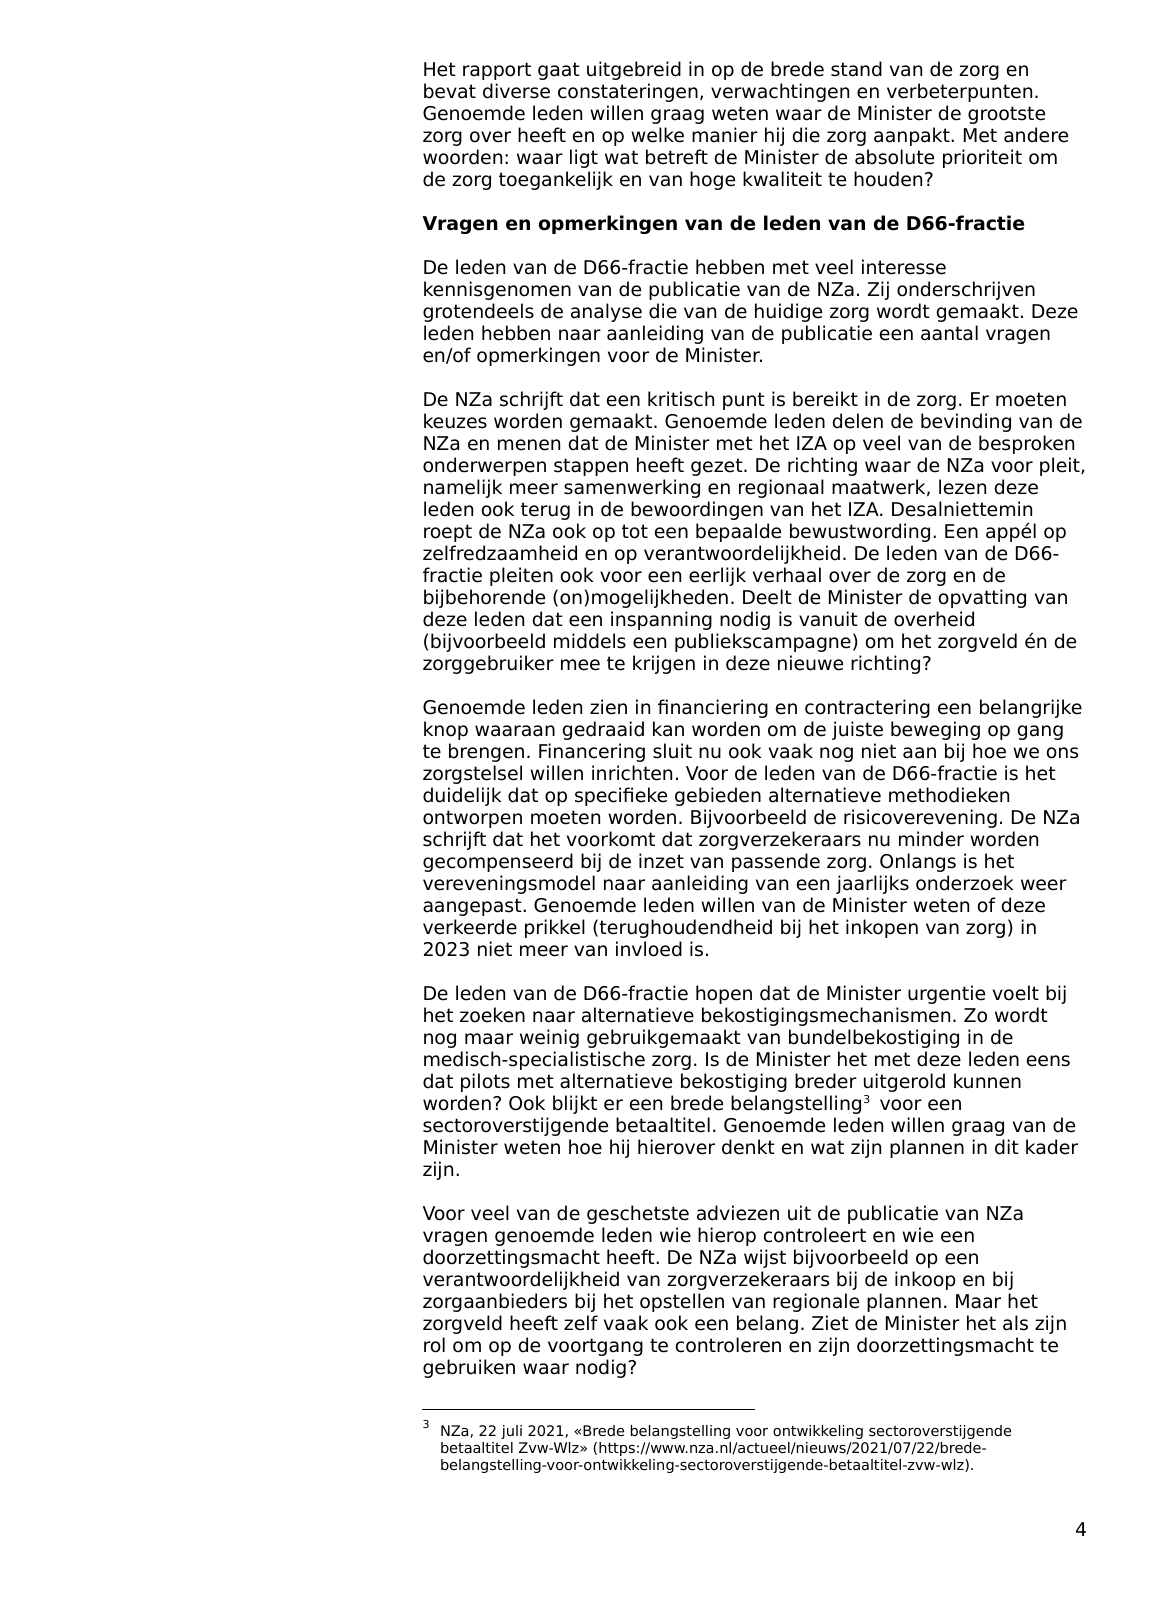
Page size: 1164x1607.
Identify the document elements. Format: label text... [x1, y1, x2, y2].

text De leden van de D66-fractie hopen dat de Minister urgentie voelt bij het zoeken naar alternatieve bekostigingsmechanismen. Zo wordt nog maar weinig gebruikgemaakt van bundelbekostiging in de medisch-specialistische zorg. Is de Minister het met deze leden eens dat pilots met alternatieve bekostiging breder uitgerold kunnen worden? Ook blijkt er een brede belangstelling voor een sectoroverstijgende betaaltitel. Genoemde leden willen graag van de Minister weten hoe hij hierover denkt en wat zijn plannen in dit kader zijn. [422, 983, 1087, 1181]
text Genoemde leden zien in financiering en contractering een belangrijke knop waaraan gedraaid kan worden om de juiste beweging op gang te brengen. Financering sluit nu ook vaak nog niet aan bij hoe we ons zorgstelsel willen inrichten. Voor de leden van de D66-fractie is het duidelijk dat op specifieke gebieden alternatieve methodieken ontworpen moeten worden. Bijvoorbeeld de risicoverevening. De NZa schrijft dat het voorkomt dat zorgverzekeraars nu minder worden gecompenseerd bij de inzet van passende zorg. Onlangs is het vereveningsmodel naar aanleiding van een jaarlijks onderzoek weer aangepast. Genoemde leden willen van de Minister weten of deze verkeerde prikkel (terughoudendheid bij het inkopen van zorg) in 2023 niet meer van invloed is. [422, 697, 1087, 961]
text Het rapport gaat uitgebreid in op de brede stand van de zorg en bevat diverse constateringen, verwachtingen en verbeterpunten. Genoemde leden willen graag weten waar de Minister de grootste zorg over heeft en op welke manier hij die zorg aanpakt. Met andere woorden: waar ligt wat betreft de Minister de absolute prioriteit om de zorg toegankelijk en van hoge kwaliteit te houden? [422, 59, 1087, 191]
text Voor veel van de geschetste adviezen uit de publicatie van NZa vragen genoemde leden wie hierop controleert en wie een doorzettingsmacht heeft. De NZa wijst bijvoorbeeld op een verantwoordelijkheid van zorgverzekeraars bij de inkoop en bij zorgaanbieders bij het opstellen van regionale plannen. Maar het zorgveld heeft zelf vaak ook een belang. Ziet de Minister het als zijn rol om op de voortgang te controleren en zijn doorzettingsmacht te gebruiken waar nodig? [422, 1203, 1087, 1379]
text NZa, 22 juli 2021, «Brede belangstelling voor ontwikkeling sectoroverstijgende betaaltitel Zvw-Wlz» (https://www.nza.nl/actueel/nieuws/2021/07/22/brede-belangstelling-voor-ontwikkeling-sectoroverstijgende-betaaltitel-zvw-wlz). [422, 1418, 1087, 1474]
subtitle Vragen en opmerkingen van de leden van de D66-fractie [422, 213, 1087, 235]
text De leden van de D66-fractie hebben met veel interesse kennisgenomen van de publicatie van de NZa. Zij onderschrijven grotendeels de analyse die van de huidige zorg wordt gemaakt. Deze leden hebben naar aanleiding van de publicatie een aantal vragen en/of opmerkingen voor de Minister. [422, 257, 1087, 367]
text De NZa schrijft dat een kritisch punt is bereikt in de zorg. Er moeten keuzes worden gemaakt. Genoemde leden delen de bevinding van de NZa en menen dat de Minister met het IZA op veel van de besproken onderwerpen stappen heeft gezet. De richting waar de NZa voor pleit, namelijk meer samenwerking en regionaal maatwerk, lezen deze leden ook terug in de bewoordingen van het IZA. Desalniettemin roept de NZa ook op tot een bepaalde bewustwording. Een appél op zelfredzaamheid en op verantwoordelijkheid. De leden van de D66-fractie pleiten ook voor een eerlijk verhaal over de zorg en de bijbehorende (on)mogelijkheden. Deelt de Minister de opvatting van deze leden dat een inspanning nodig is vanuit de overheid (bijvoorbeeld middels een publiekscampagne) om het zorgveld én de zorggebruiker mee te krijgen in deze nieuwe richting? [422, 389, 1087, 675]
